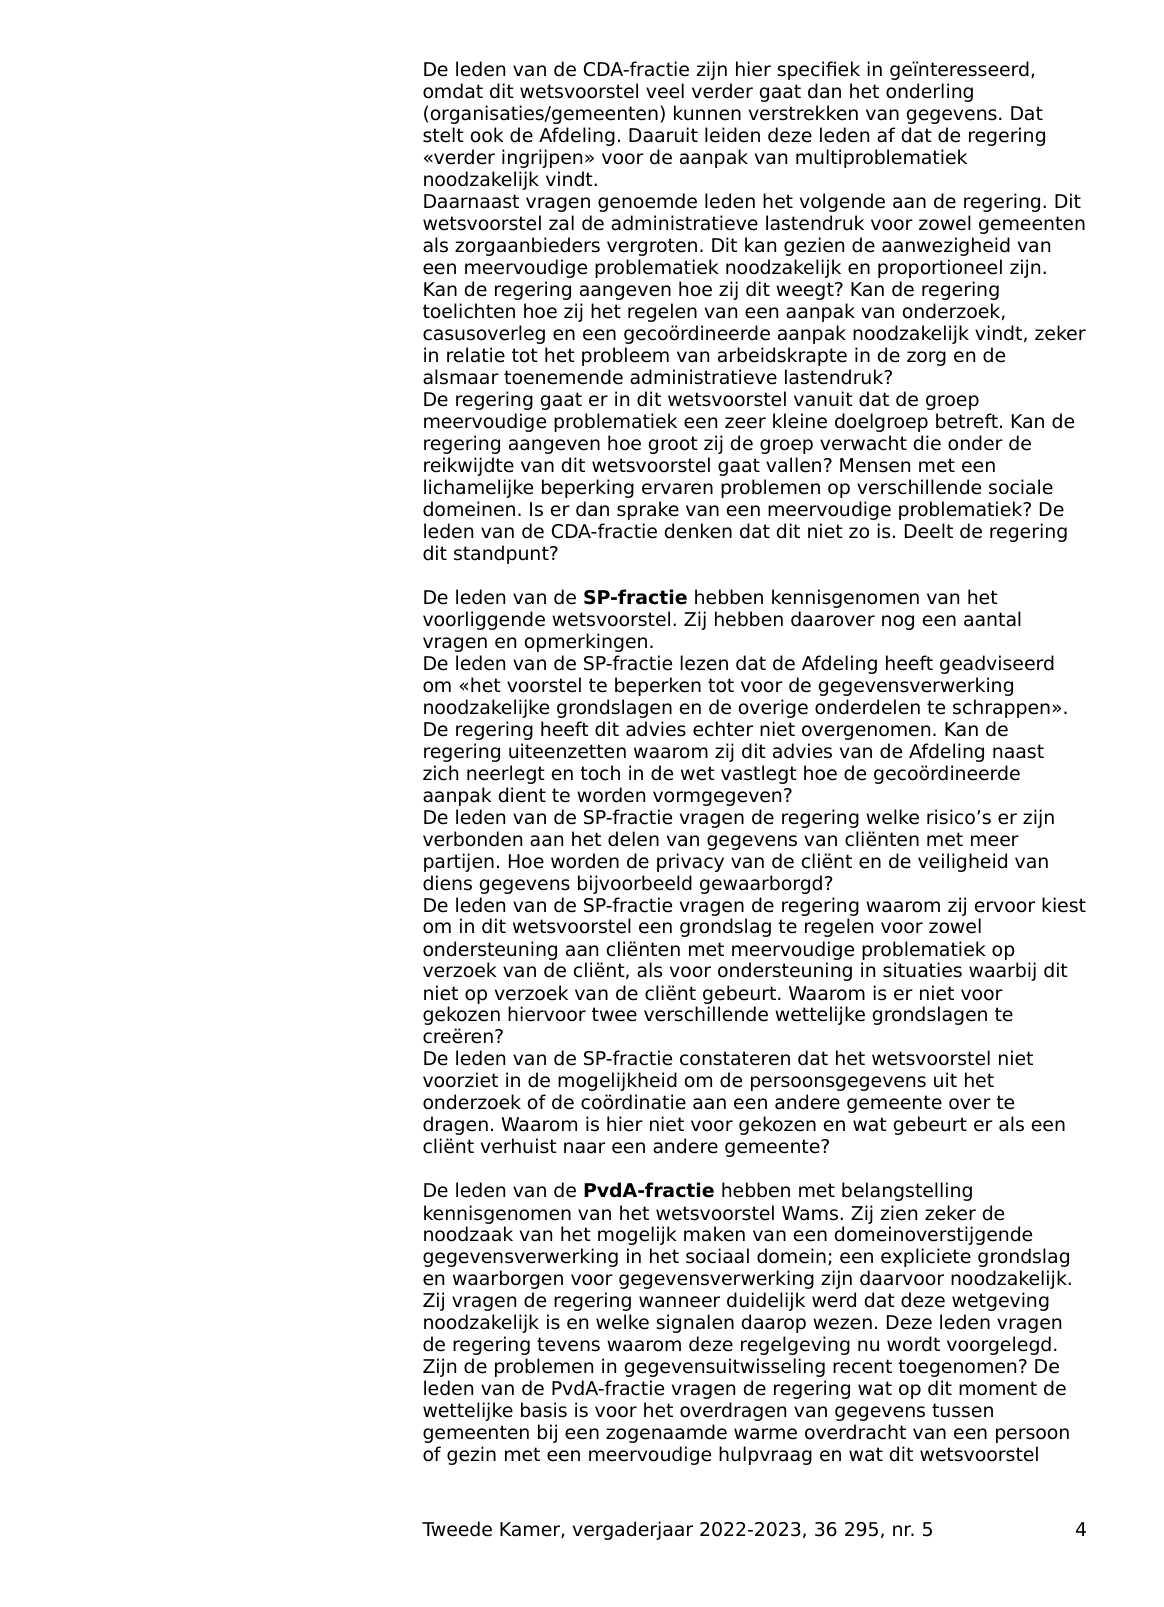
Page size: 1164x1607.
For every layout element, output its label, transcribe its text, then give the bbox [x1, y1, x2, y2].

text De leden van de PvdA-fractie hebben met belangstelling kennisgenomen van het wetsvoorstel Wams. Zij zien zeker de noodzaak van het mogelijk maken van een domeinoverstijgende gegevensverwerking in het sociaal domein; een expliciete grondslag en waarborgen voor gegevensverwerking zijn daarvoor noodzakelijk. Zij vragen de regering wanneer duidelijk werd dat deze wetgeving noodzakelijk is en welke signalen daarop wezen. Deze leden vragen de regering tevens waarom deze regelgeving nu wordt voorgelegd. Zijn de problemen in gegevensuitwisseling recent toegenomen? De leden van de PvdA-fractie vragen de regering wat op dit moment de wettelijke basis is voor het overdragen van gegevens tussen gemeenten bij een zogenaamde warme overdracht van een persoon of gezin met een meervoudige hulpvraag en wat dit wetsvoorstel [422, 1180, 1087, 1466]
text Daarnaast vragen genoemde leden het volgende aan de regering. Dit wetsvoorstel zal de administratieve lastendruk voor zowel gemeenten als zorgaanbieders vergroten. Dit kan gezien de aanwezigheid van een meervoudige problematiek noodzakelijk en proportioneel zijn. Kan de regering aangeven hoe zij dit weegt? Kan de regering toelichten hoe zij het regelen van een aanpak van onderzoek, casusoverleg en een gecoördineerde aanpak noodzakelijk vindt, zeker in relatie tot het probleem van arbeidskrapte in de zorg en de alsmaar toenemende administratieve lastendruk? [422, 191, 1087, 389]
text De regering gaat er in dit wetsvoorstel vanuit dat de groep meervoudige problematiek een zeer kleine doelgroep betreft. Kan de regering aangeven hoe groot zij de groep verwacht die onder de reikwijdte van dit wetsvoorstel gaat vallen? Mensen met een lichamelijke beperking ervaren problemen op verschillende sociale domeinen. Is er dan sprake van een meervoudige problematiek? De leden van de CDA-fractie denken dat dit niet zo is. Deelt de regering dit standpunt? [422, 389, 1087, 564]
text De leden van de CDA-fractie zijn hier specifiek in geïnteresseerd, omdat dit wetsvoorstel veel verder gaat dan het onderling (organisaties/gemeenten) kunnen verstrekken van gegevens. Dat stelt ook de Afdeling. Daaruit leiden deze leden af dat de regering «verder ingrijpen» voor de aanpak van multiproblematiek noodzakelijk vindt. [422, 59, 1087, 191]
text De leden van de SP-fractie vragen de regering waarom zij ervoor kiest om in dit wetsvoorstel een grondslag te regelen voor zowel ondersteuning aan cliënten met meervoudige problematiek op verzoek van de cliënt, als voor ondersteuning in situaties waarbij dit niet op verzoek van de cliënt gebeurt. Waarom is er niet voor gekozen hiervoor twee verschillende wettelijke grondslagen te creëren? [422, 894, 1087, 1048]
text De leden van de SP-fractie lezen dat de Afdeling heeft geadviseerd om «het voorstel te beperken tot voor de gegevensverwerking noodzakelijke grondslagen en de overige onderdelen te schrappen». De regering heeft dit advies echter niet overgenomen. Kan de regering uiteenzetten waarom zij dit advies van de Afdeling naast zich neerlegt en toch in de wet vastlegt hoe de gecoördineerde aanpak dient te worden vormgegeven? [422, 653, 1087, 807]
text De leden van de SP-fractie constateren dat het wetsvoorstel niet voorziet in de mogelijkheid om de persoonsgegevens uit het onderzoek of de coördinatie aan een andere gemeente over te dragen. Waarom is hier niet voor gekozen en wat gebeurt er als een cliënt verhuist naar een andere gemeente? [422, 1048, 1087, 1158]
text De leden van de SP-fractie hebben kennisgenomen van het voorliggende wetsvoorstel. Zij hebben daarover nog een aantal vragen en opmerkingen. [422, 587, 1087, 653]
text De leden van de SP-fractie vragen de regering welke risico’s er zijn verbonden aan het delen van gegevens van cliënten met meer partijen. Hoe worden de privacy van de cliënt en de veiligheid van diens gegevens bijvoorbeeld gewaarborgd? [422, 807, 1087, 894]
